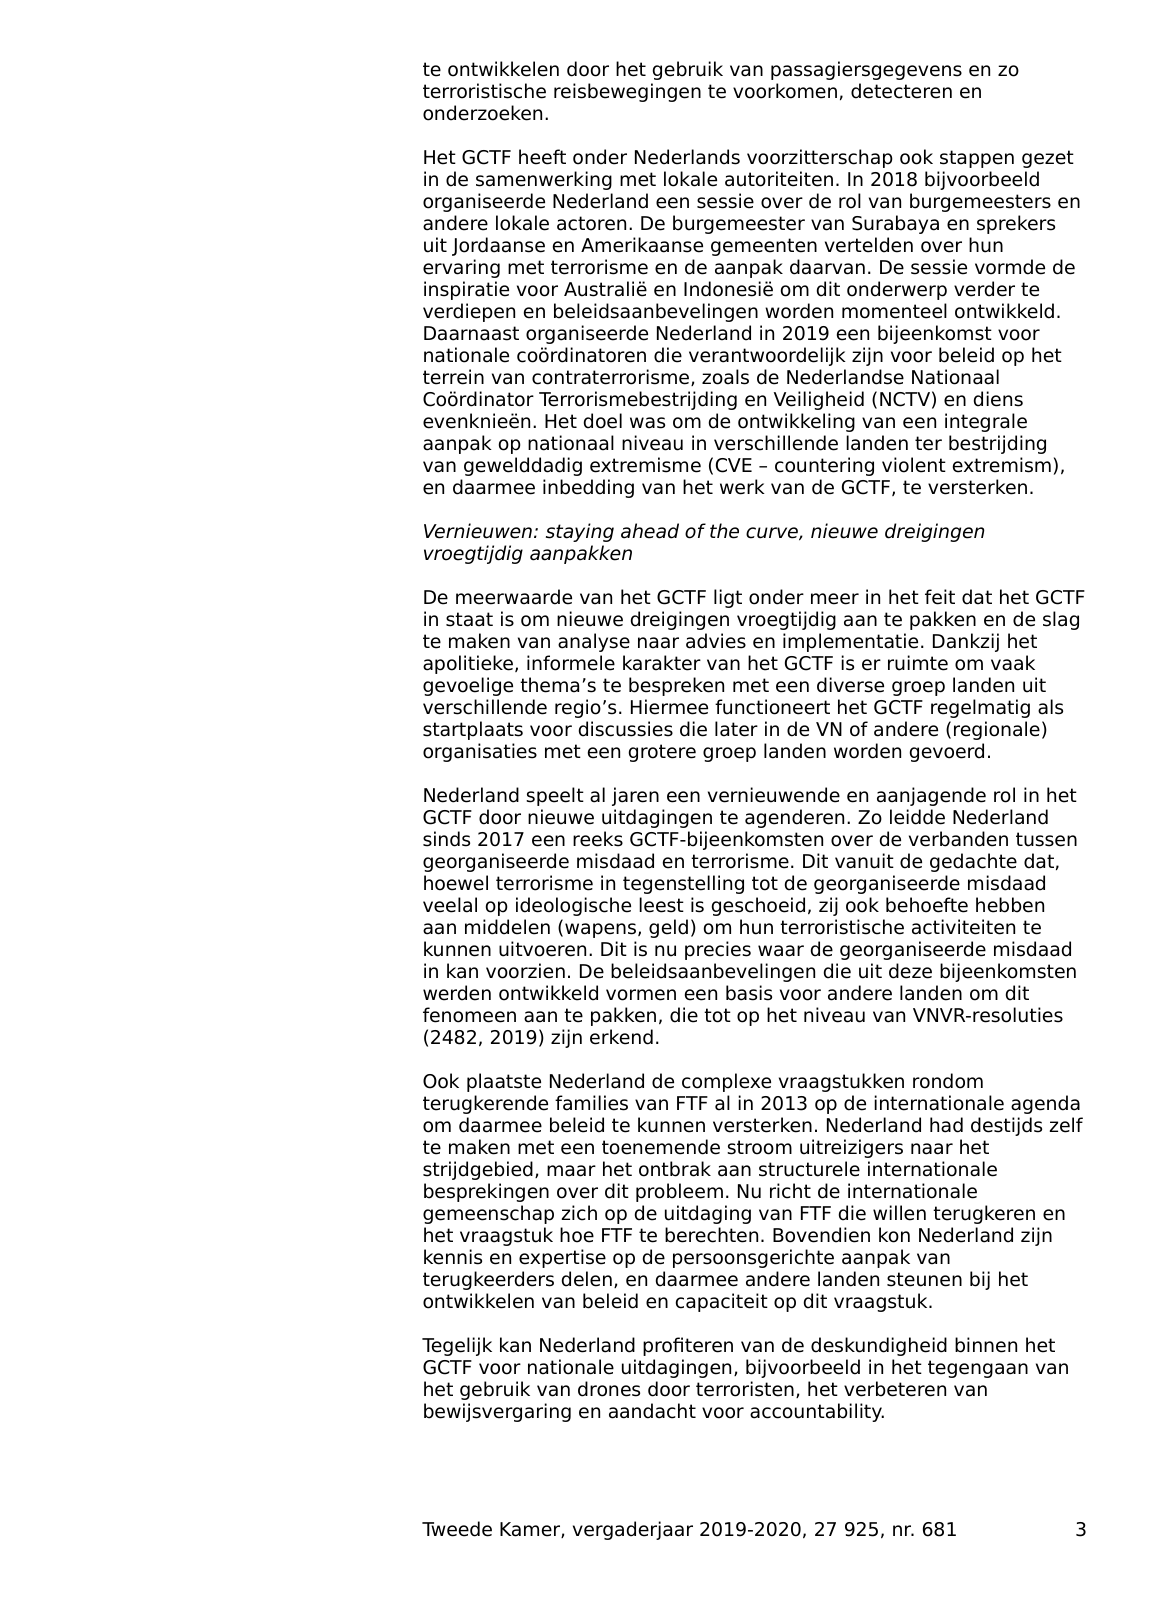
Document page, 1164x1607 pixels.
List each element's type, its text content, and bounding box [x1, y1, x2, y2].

text Nederland speelt al jaren een vernieuwende en aanjagende rol in het GCTF door nieuwe uitdagingen te agenderen. Zo leidde Nederland sinds 2017 een reeks GCTF-bijeenkomsten over de verbanden tussen georganiseerde misdaad en terrorisme. Dit vanuit de gedachte dat, hoewel terrorisme in tegenstelling tot de georganiseerde misdaad veelal op ideologische leest is geschoeid, zij ook behoefte hebben aan middelen (wapens, geld) om hun terroristische activiteiten te kunnen uitvoeren. Dit is nu precies waar de georganiseerde misdaad in kan voorzien. De beleidsaanbevelingen die uit deze bijeenkomsten werden ontwikkeld vormen een basis voor andere landen om dit fenomeen aan te pakken, die tot op het niveau van VNVR-resoluties (2482, 2019) zijn erkend. [422, 785, 1087, 1049]
subtitle Vernieuwen: staying ahead of the curve, nieuwe dreigingen vroegtijdig aanpakken [422, 521, 1087, 565]
text Tegelijk kan Nederland profiteren van de deskundigheid binnen het GCTF voor nationale uitdagingen, bijvoorbeeld in het tegengaan van het gebruik van drones door terroristen, het verbeteren van bewijsvergaring en aandacht voor accountability. [422, 1335, 1087, 1423]
text Ook plaatste Nederland de complexe vraagstukken rondom terugkerende families van FTF al in 2013 op de internationale agenda om daarmee beleid te kunnen versterken. Nederland had destijds zelf te maken met een toenemende stroom uitreizigers naar het strijdgebied, maar het ontbrak aan structurele internationale besprekingen over dit probleem. Nu richt de internationale gemeenschap zich op de uitdaging van FTF die willen terugkeren en het vraagstuk hoe FTF te berechten. Bovendien kon Nederland zijn kennis en expertise op de persoonsgerichte aanpak van terugkeerders delen, en daarmee andere landen steunen bij het ontwikkelen van beleid en capaciteit op dit vraagstuk. [422, 1071, 1087, 1313]
text te ontwikkelen door het gebruik van passagiersgegevens en zo terroristische reisbewegingen te voorkomen, detecteren en onderzoeken. [422, 59, 1087, 125]
text Het GCTF heeft onder Nederlands voorzitterschap ook stappen gezet in de samenwerking met lokale autoriteiten. In 2018 bijvoorbeeld organiseerde Nederland een sessie over de rol van burgemeesters en andere lokale actoren. De burgemeester van Surabaya en sprekers uit Jordaanse en Amerikaanse gemeenten vertelden over hun ervaring met terrorisme en de aanpak daarvan. De sessie vormde de inspiratie voor Australië en Indonesië om dit onderwerp verder te verdiepen en beleidsaanbevelingen worden momenteel ontwikkeld. Daarnaast organiseerde Nederland in 2019 een bijeenkomst voor nationale coördinatoren die verantwoordelijk zijn voor beleid op het terrein van contraterrorisme, zoals de Nederlandse Nationaal Coördinator Terrorismebestrijding en Veiligheid (NCTV) en diens evenknieën. Het doel was om de ontwikkeling van een integrale aanpak op nationaal niveau in verschillende landen ter bestrijding van gewelddadig extremisme (CVE – countering violent extremism), en daarmee inbedding van het werk van de GCTF, te versterken. [422, 147, 1087, 499]
text De meerwaarde van het GCTF ligt onder meer in het feit dat het GCTF in staat is om nieuwe dreigingen vroegtijdig aan te pakken en de slag te maken van analyse naar advies en implementatie. Dankzij het apolitieke, informele karakter van het GCTF is er ruimte om vaak gevoelige thema’s te bespreken met een diverse groep landen uit verschillende regio’s. Hiermee functioneert het GCTF regelmatig als startplaats voor discussies die later in de VN of andere (regionale) organisaties met een grotere groep landen worden gevoerd. [422, 587, 1087, 763]
